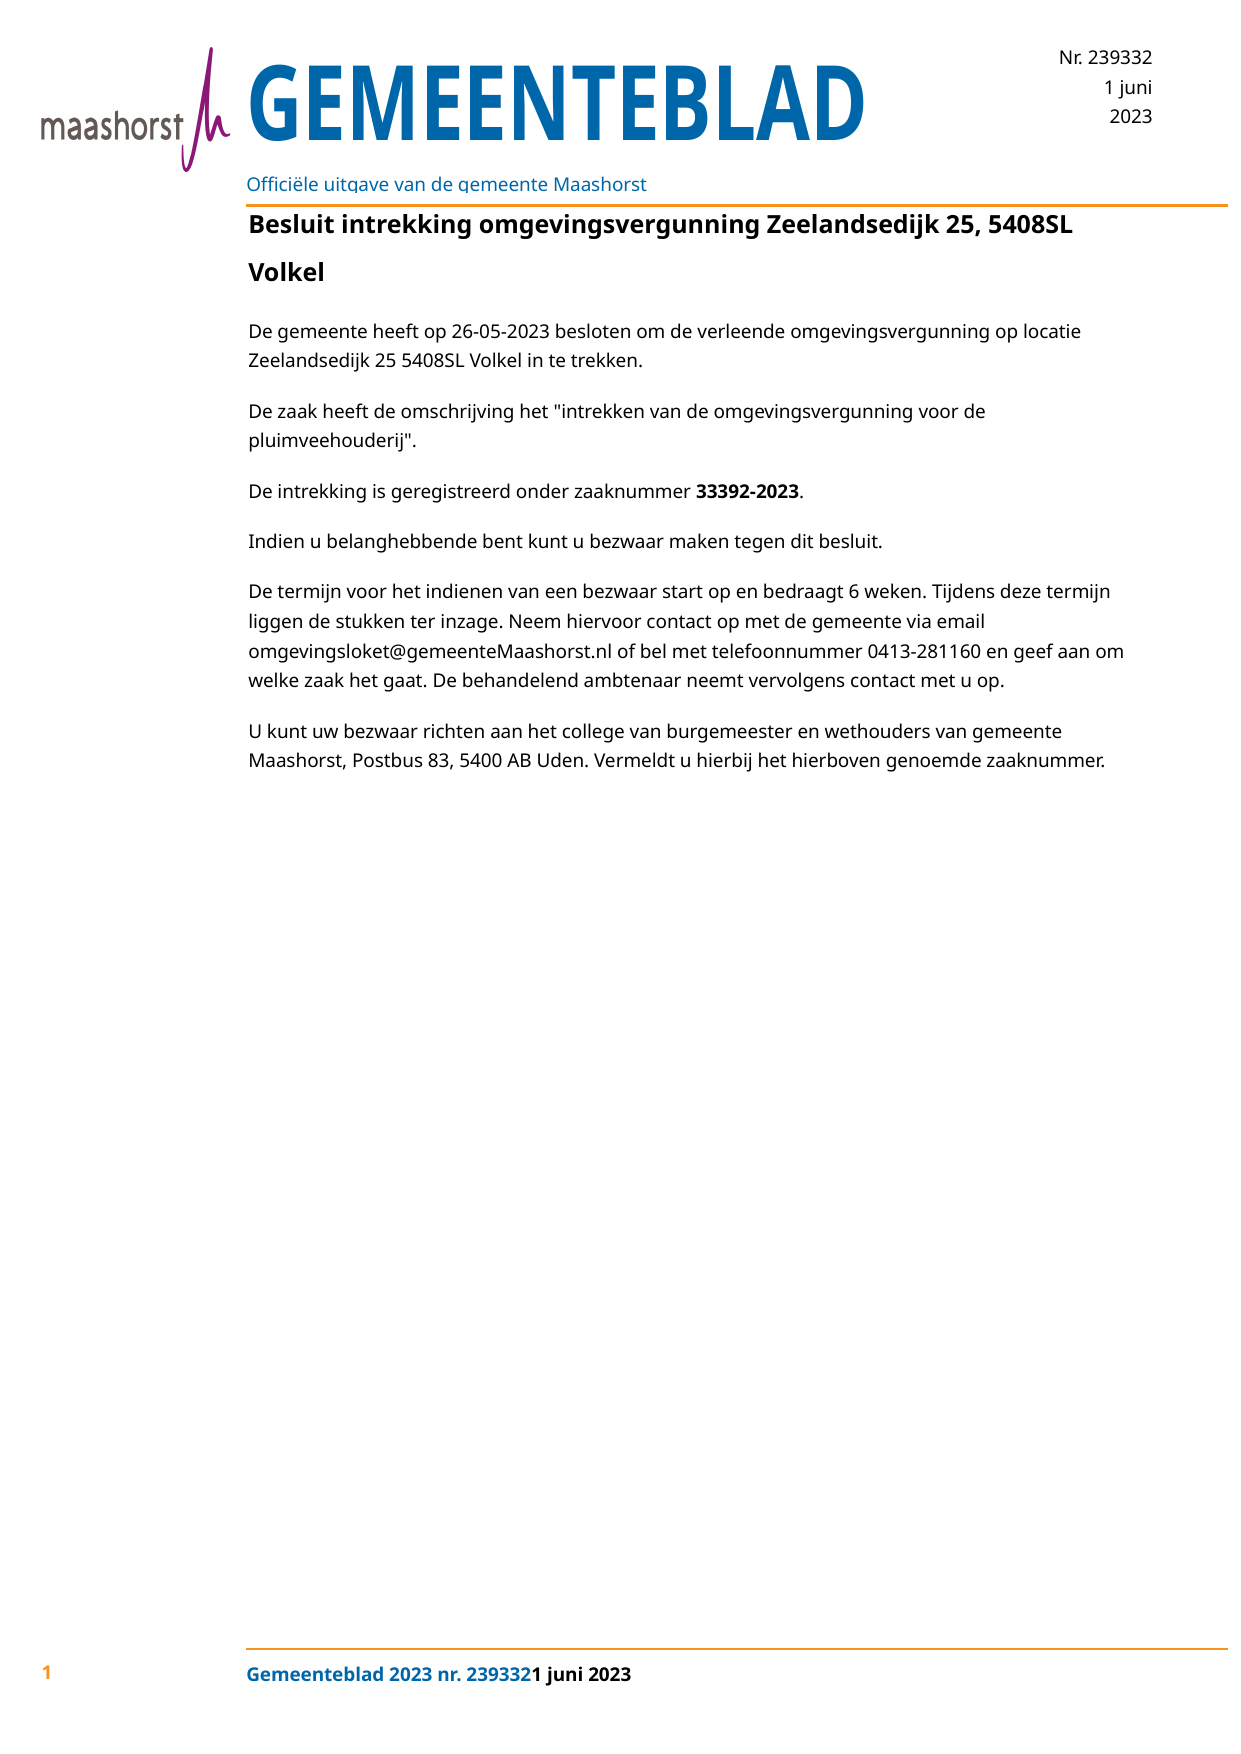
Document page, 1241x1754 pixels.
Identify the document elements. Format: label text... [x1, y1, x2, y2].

text De intrekking is geregistreerd onder zaaknummer 33392-2023. [248, 478, 1152, 504]
text De gemeente heeft op 26-05-2023 besloten om de verleende omgevingsvergunning op locatie Zeelandsedijk 25 5408SL Volkel in te trekken. [248, 318, 1152, 373]
text De termijn voor het indienen van een bezwaar start op en bedraagt 6 weken. Tijdens deze termijn liggen de stukken ter inzage. Neem hiervoor contact op met de gemeente via email omgevingsloket@gemeenteMaashorst.nl of bel met telefoonnummer 0413-281160 en geef aan om welke zaak het gaat. De behandelend ambtenaar neemt vervolgens contact met u op. [248, 579, 1152, 693]
text De zaak heeft de omschrijving het "intrekken van de omgevingsvergunning voor de pluimveehouderij". [248, 398, 1152, 453]
picture [41, 47, 231, 172]
text U kunt uw bezwaar richten aan het college van burgemeester en wethouders van gemeente Maashorst, Postbus 83, 5400 AB Uden. Vermeldt u hierbij het hierboven genoemde zaaknummer. [248, 718, 1152, 773]
text Indien u belanghebbende bent kunt u bezwaar maken tegen dit besluit. [248, 528, 1152, 554]
text Besluit intrekking omgevingsvergunning Zeelandsedijk 25, 5408SL Volkel [248, 207, 1152, 288]
